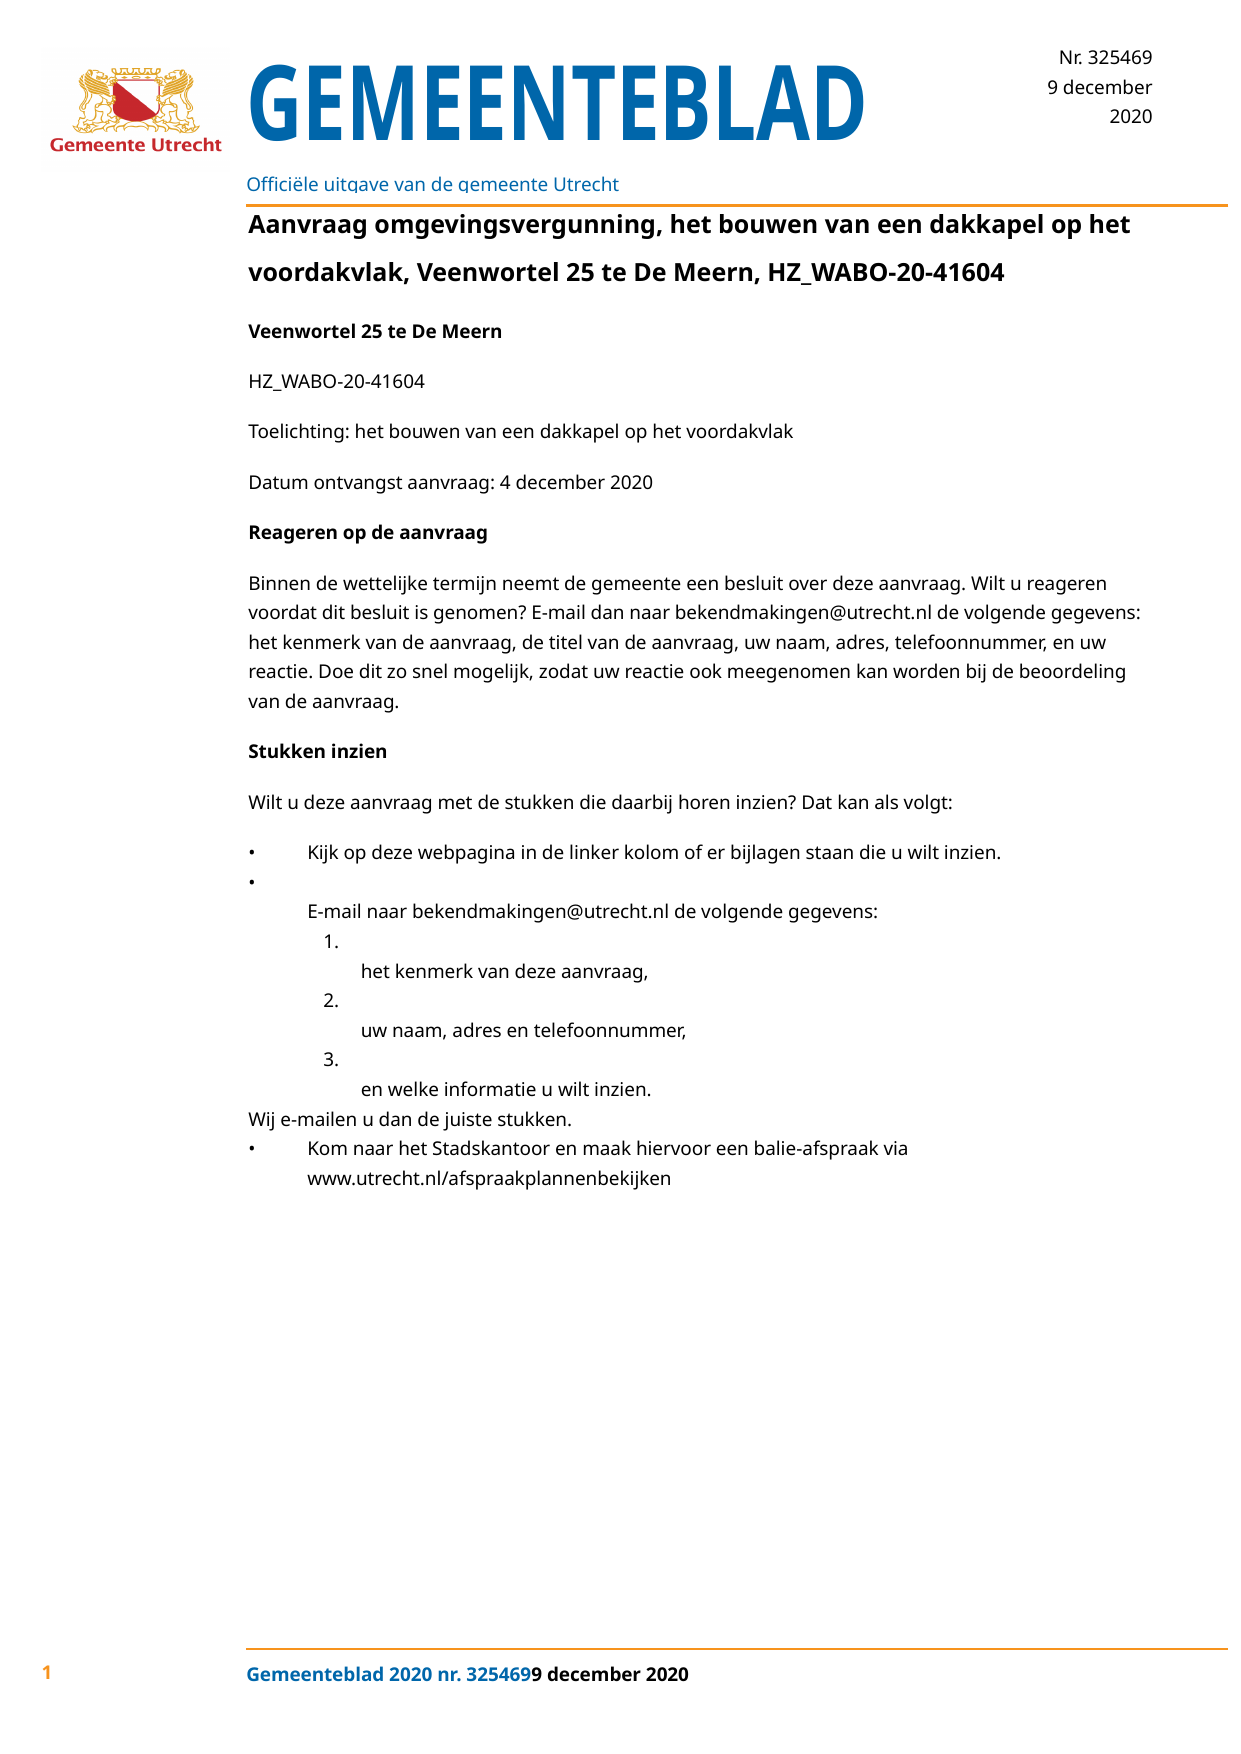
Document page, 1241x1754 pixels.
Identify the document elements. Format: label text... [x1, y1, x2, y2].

list uw naam, adres en telefoonnummer, [323, 1017, 1152, 1043]
text Wilt u deze aanvraag met de stukken die daarbij horen inzien? Dat kan als volgt: [248, 789, 1152, 815]
text Veenwortel 25 te De Meern [248, 318, 1152, 344]
list het kenmerk van deze aanvraag, [323, 958, 1152, 984]
text Datum ontvangst aanvraag: 4 december 2020 [248, 469, 1152, 495]
list Kom naar het Stadskantoor en maak hiervoor een balie-afspraak via www.utrecht.nl/afspraakplannenbekijken [248, 1135, 1152, 1191]
text HZ_WABO-20-41604 [248, 368, 1152, 394]
text Aanvraag omgevingsvergunning, het bouwen van een dakkapel op het voordakvlak, Veenwortel 25 te De Meern, HZ_WABO-20-41604 [248, 207, 1152, 288]
picture [41, 47, 231, 172]
text Wij e-mailen u dan de juiste stukken. [248, 1106, 1152, 1132]
text Reageren op de aanvraag [248, 519, 1152, 545]
list E-mail naar bekendmakingen@utrecht.nl de volgende gegevens: [248, 899, 1152, 924]
list Kijk op deze webpagina in de linker kolom of er bijlagen staan die u wilt inzien. [248, 839, 1152, 865]
text Binnen de wettelijke termijn neemt de gemeente een besluit over deze aanvraag. Wilt u reageren voordat dit besluit is genomen? E-mail dan naar bekendmakingen@utrecht.nl de volgende gegevens: het kenmerk van de aanvraag, de titel van de aanvraag, uw naam, adres, telefoonnummer, en uw reactie. Doe dit zo snel mogelijk, zodat uw reactie ook meegenomen kan worden bij de beoordeling van de aanvraag. [248, 570, 1152, 714]
text Toelichting: het bouwen van een dakkapel op het voordakvlak [248, 419, 1152, 444]
text Stukken inzien [248, 739, 1152, 764]
list en welke informatie u wilt inzien. [323, 1076, 1152, 1102]
